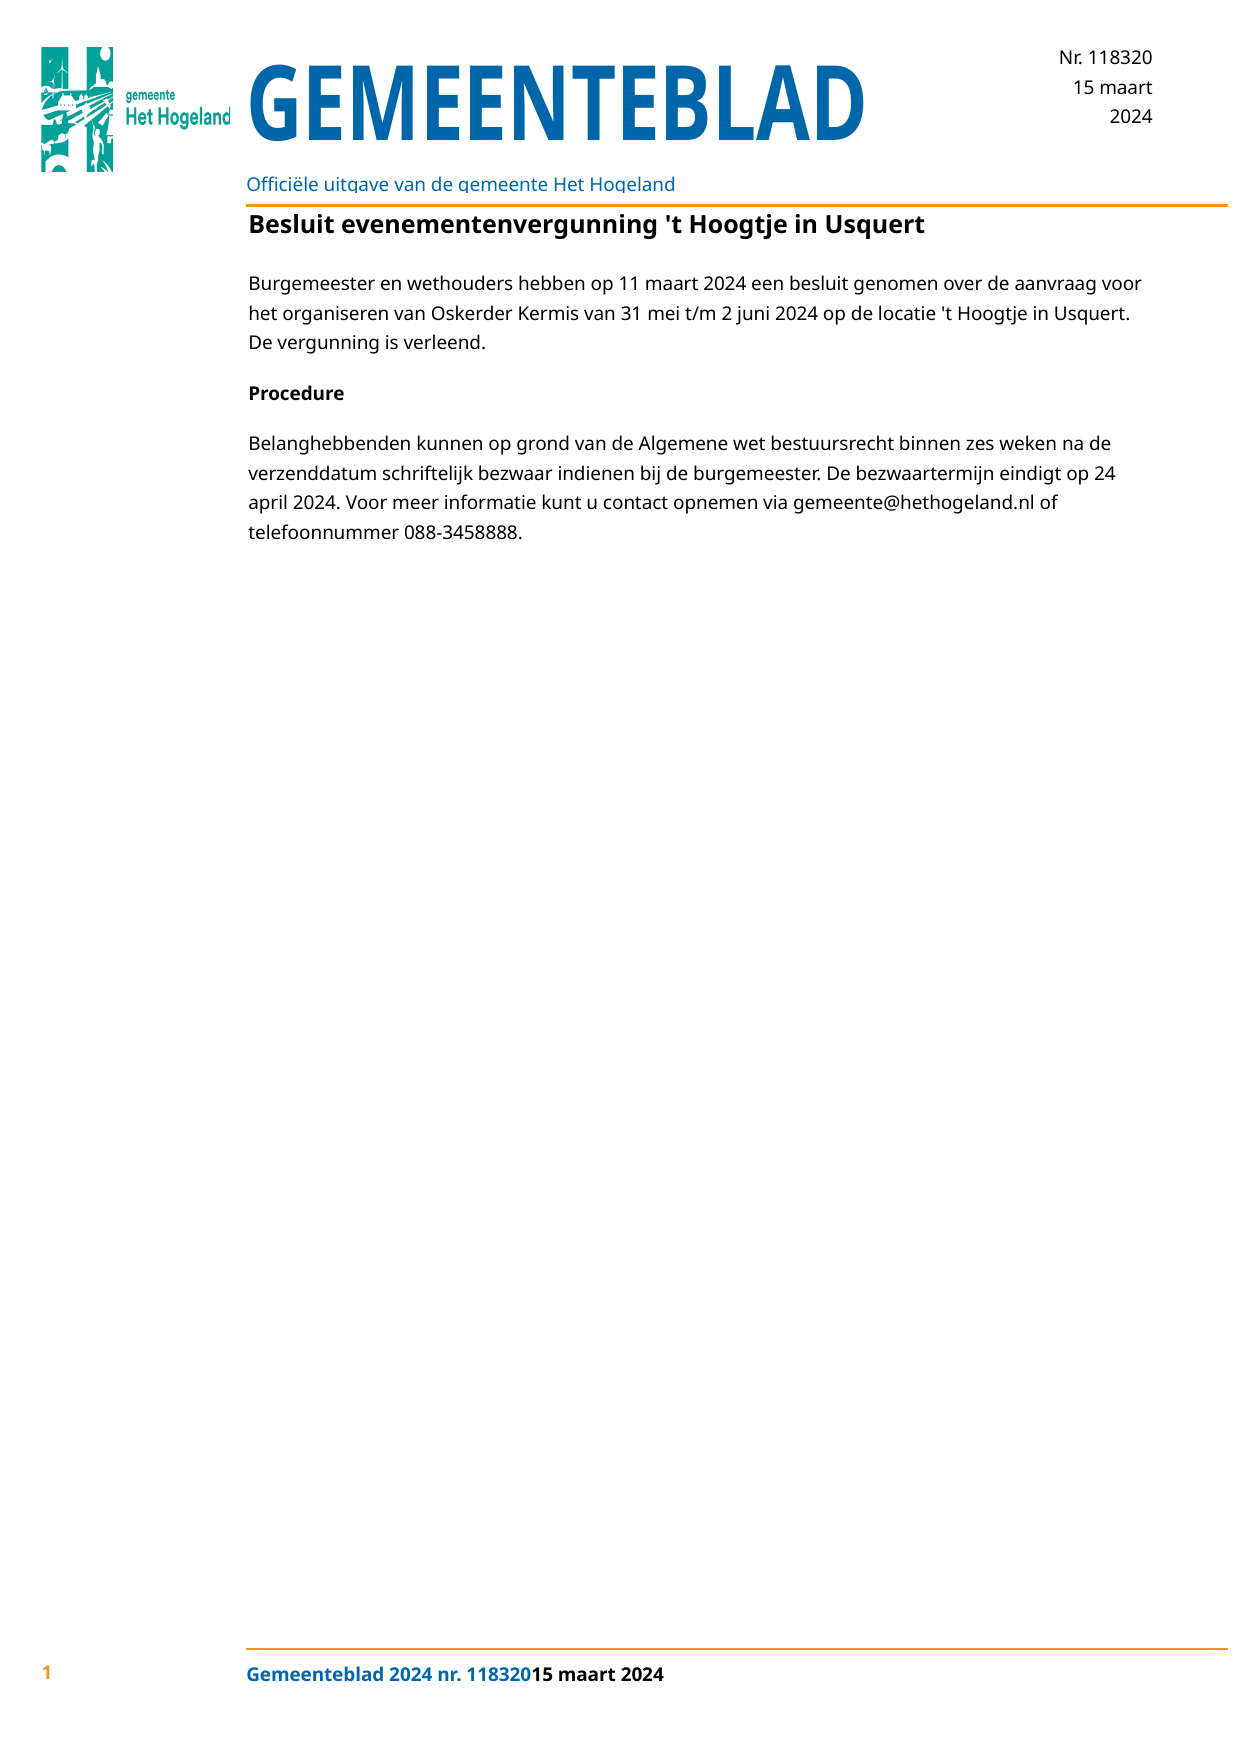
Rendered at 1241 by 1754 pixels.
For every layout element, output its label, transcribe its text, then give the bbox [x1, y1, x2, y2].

text Procedure [248, 380, 1152, 406]
text Besluit evenementenvergunning 't Hoogtje in Usquert [248, 207, 1152, 241]
text Belanghebbenden kunnen op grond van de Algemene wet bestuursrecht binnen zes weken na de verzenddatum schriftelijk bezwaar indienen bij de burgemeester. De bezwaartermijn eindigt op 24 april 2024. Voor meer informatie kunt u contact opnemen via gemeente@hethogeland.nl of telefoonnummer 088-3458888. [248, 430, 1152, 545]
picture [41, 47, 231, 172]
text Burgemeester en wethouders hebben op 11 maart 2024 een besluit genomen over de aanvraag voor het organiseren van Oskerder Kermis van 31 mei t/m 2 juni 2024 op de locatie 't Hoogtje in Usquert. De vergunning is verleend. [248, 270, 1152, 355]
